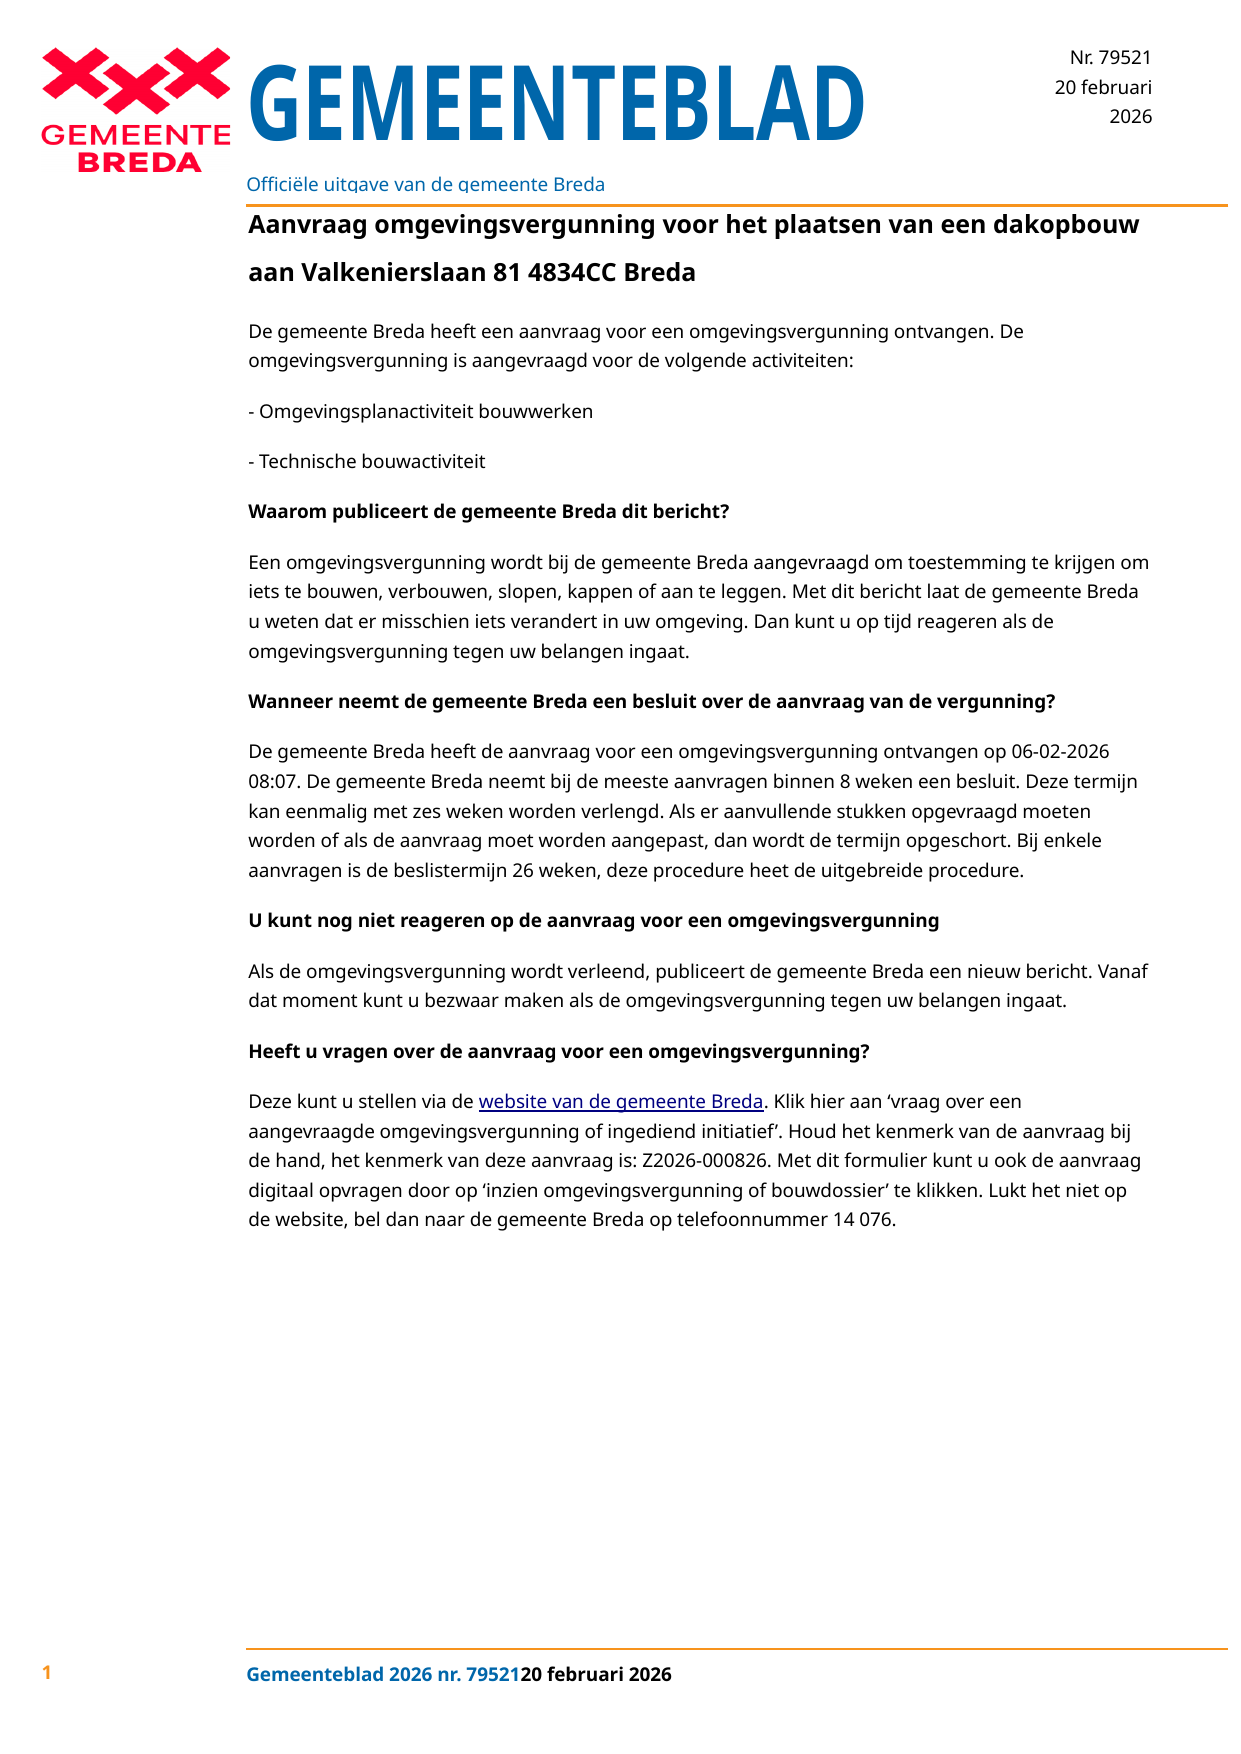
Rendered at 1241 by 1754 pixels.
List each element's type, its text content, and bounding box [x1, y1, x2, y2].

text Heeft u vragen over de aanvraag voor een omgevingsvergunning? [248, 1038, 1152, 1064]
text U kunt nog niet reageren op de aanvraag voor een omgevingsvergunning [248, 907, 1152, 933]
text De gemeente Breda heeft de aanvraag voor een omgevingsvergunning ontvangen op 06-02-2026 08:07. De gemeente Breda neemt bij de meeste aanvragen binnen 8 weken een besluit. Deze termijn kan eenmalig met zes weken worden verlengd. Als er aanvullende stukken opgevraagd moeten worden of als de aanvraag moet worden aangepast, dan wordt de termijn opgeschort. Bij enkele aanvragen is de beslistermijn 26 weken, deze procedure heet de uitgebreide procedure. [248, 739, 1152, 883]
text De gemeente Breda heeft een aanvraag voor een omgevingsvergunning ontvangen. De omgevingsvergunning is aangevraagd voor de volgende activiteiten: [248, 318, 1152, 373]
text Als de omgevingsvergunning wordt verleend, publiceert de gemeente Breda een nieuw bericht. Vanaf dat moment kunt u bezwaar maken als de omgevingsvergunning tegen uw belangen ingaat. [248, 958, 1152, 1013]
text Wanneer neemt de gemeente Breda een besluit over de aanvraag van de vergunning? [248, 688, 1152, 714]
text - Technische bouwactiviteit [248, 448, 1152, 474]
text Aanvraag omgevingsvergunning voor het plaatsen van een dakopbouw aan Valkenierslaan 81 4834CC Breda [248, 207, 1152, 288]
text Deze kunt u stellen via de website van de gemeente Breda. Klik hier aan ‘vraag over een aangevraagde omgevingsvergunning of ingediend initiatief’. Houd het kenmerk van de aanvraag bij de hand, het kenmerk van deze aanvraag is: Z2026-000826. Met dit formulier kunt u ook de aanvraag digitaal opvragen door op ‘inzien omgevingsvergunning of bouwdossier’ te klikken. Lukt het niet op de website, bel dan naar de gemeente Breda op telefoonnummer 14 076. [248, 1088, 1152, 1232]
text Een omgevingsvergunning wordt bij de gemeente Breda aangevraagd om toestemming te krijgen om iets te bouwen, verbouwen, slopen, kappen of aan te leggen. Met dit bericht laat de gemeente Breda u weten dat er misschien iets verandert in uw omgeving. Dan kunt u op tijd reageren als de omgevingsvergunning tegen uw belangen ingaat. [248, 549, 1152, 664]
text Waarom publiceert de gemeente Breda dit bericht? [248, 499, 1152, 524]
picture [41, 47, 231, 172]
text - Omgevingsplanactiviteit bouwwerken [248, 398, 1152, 424]
